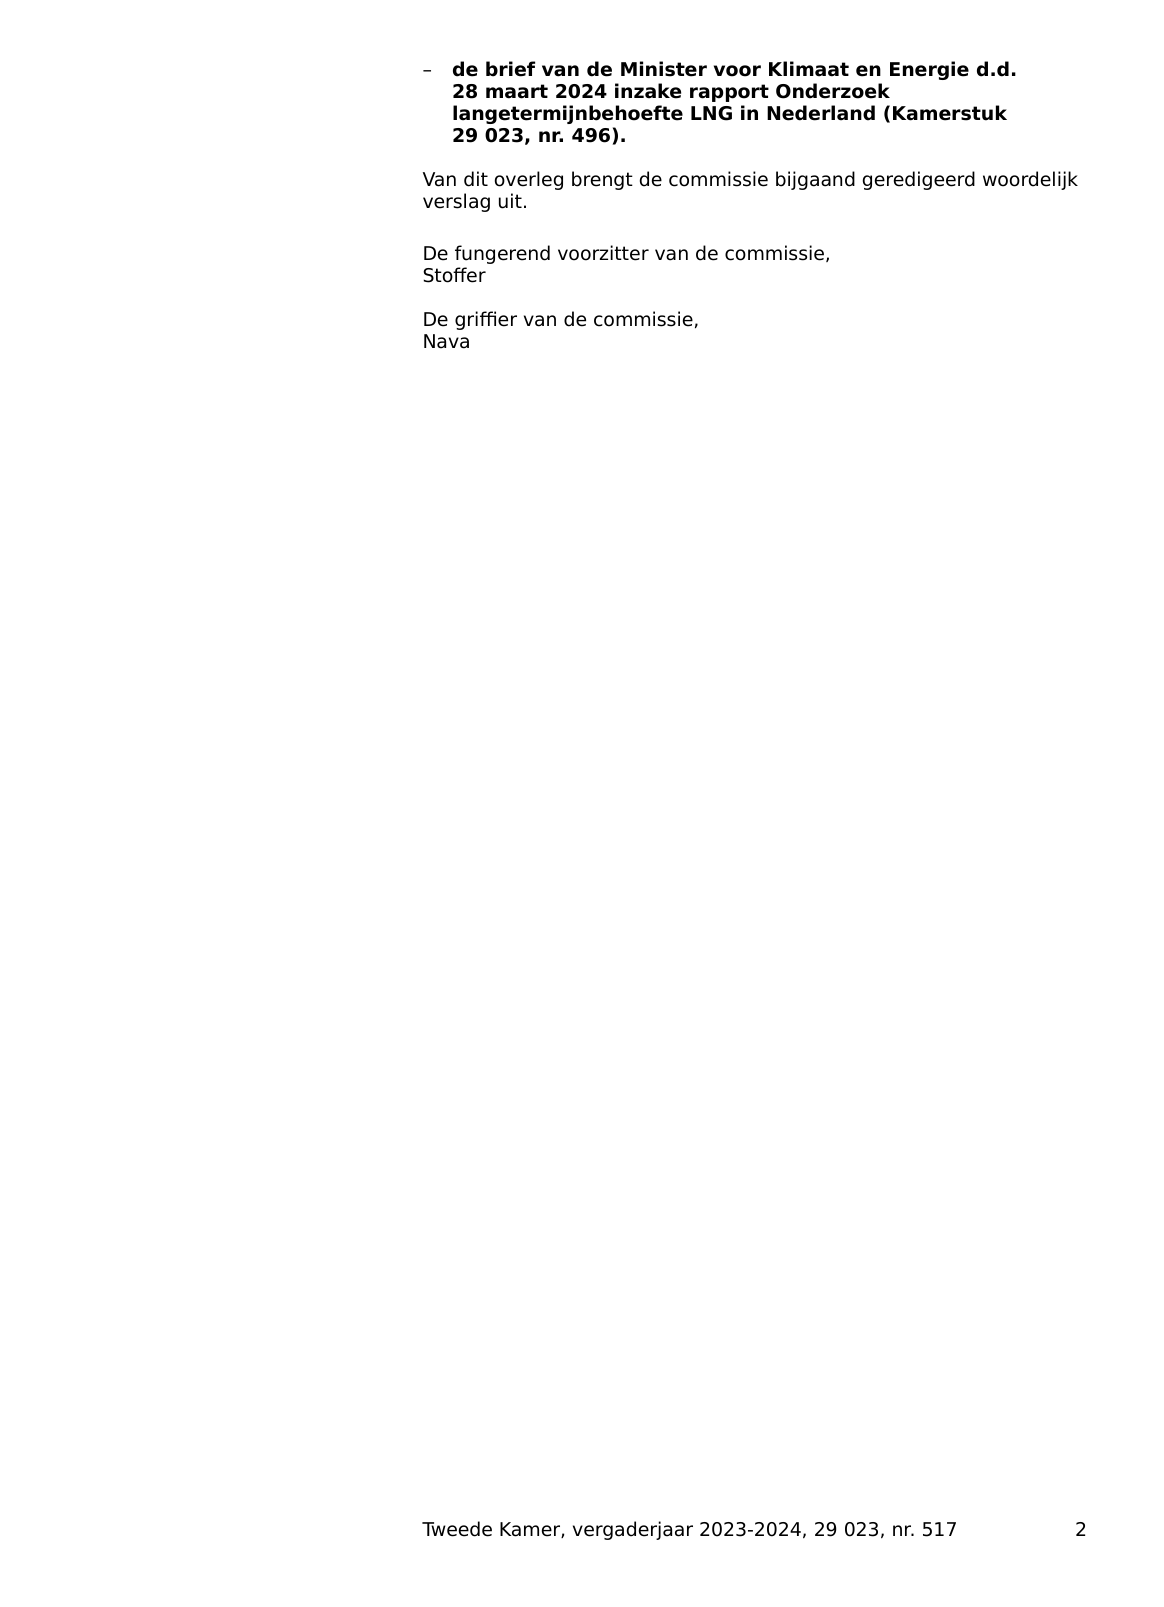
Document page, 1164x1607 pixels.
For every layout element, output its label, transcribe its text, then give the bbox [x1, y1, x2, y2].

text Van dit overleg brengt de commissie bijgaand geredigeerd woordelijk verslag uit. [422, 169, 1087, 213]
text De griffier van de commissie, Nava [422, 309, 1087, 353]
text – de brief van de Minister voor Klimaat en Energie d.d. 28 maart 2024 inzake rapport Onderzoek langetermijnbehoefte LNG in Nederland (Kamerstuk 29 023, nr. 496). [422, 59, 1087, 147]
text De fungerend voorzitter van de commissie, Stoffer [422, 243, 1087, 287]
